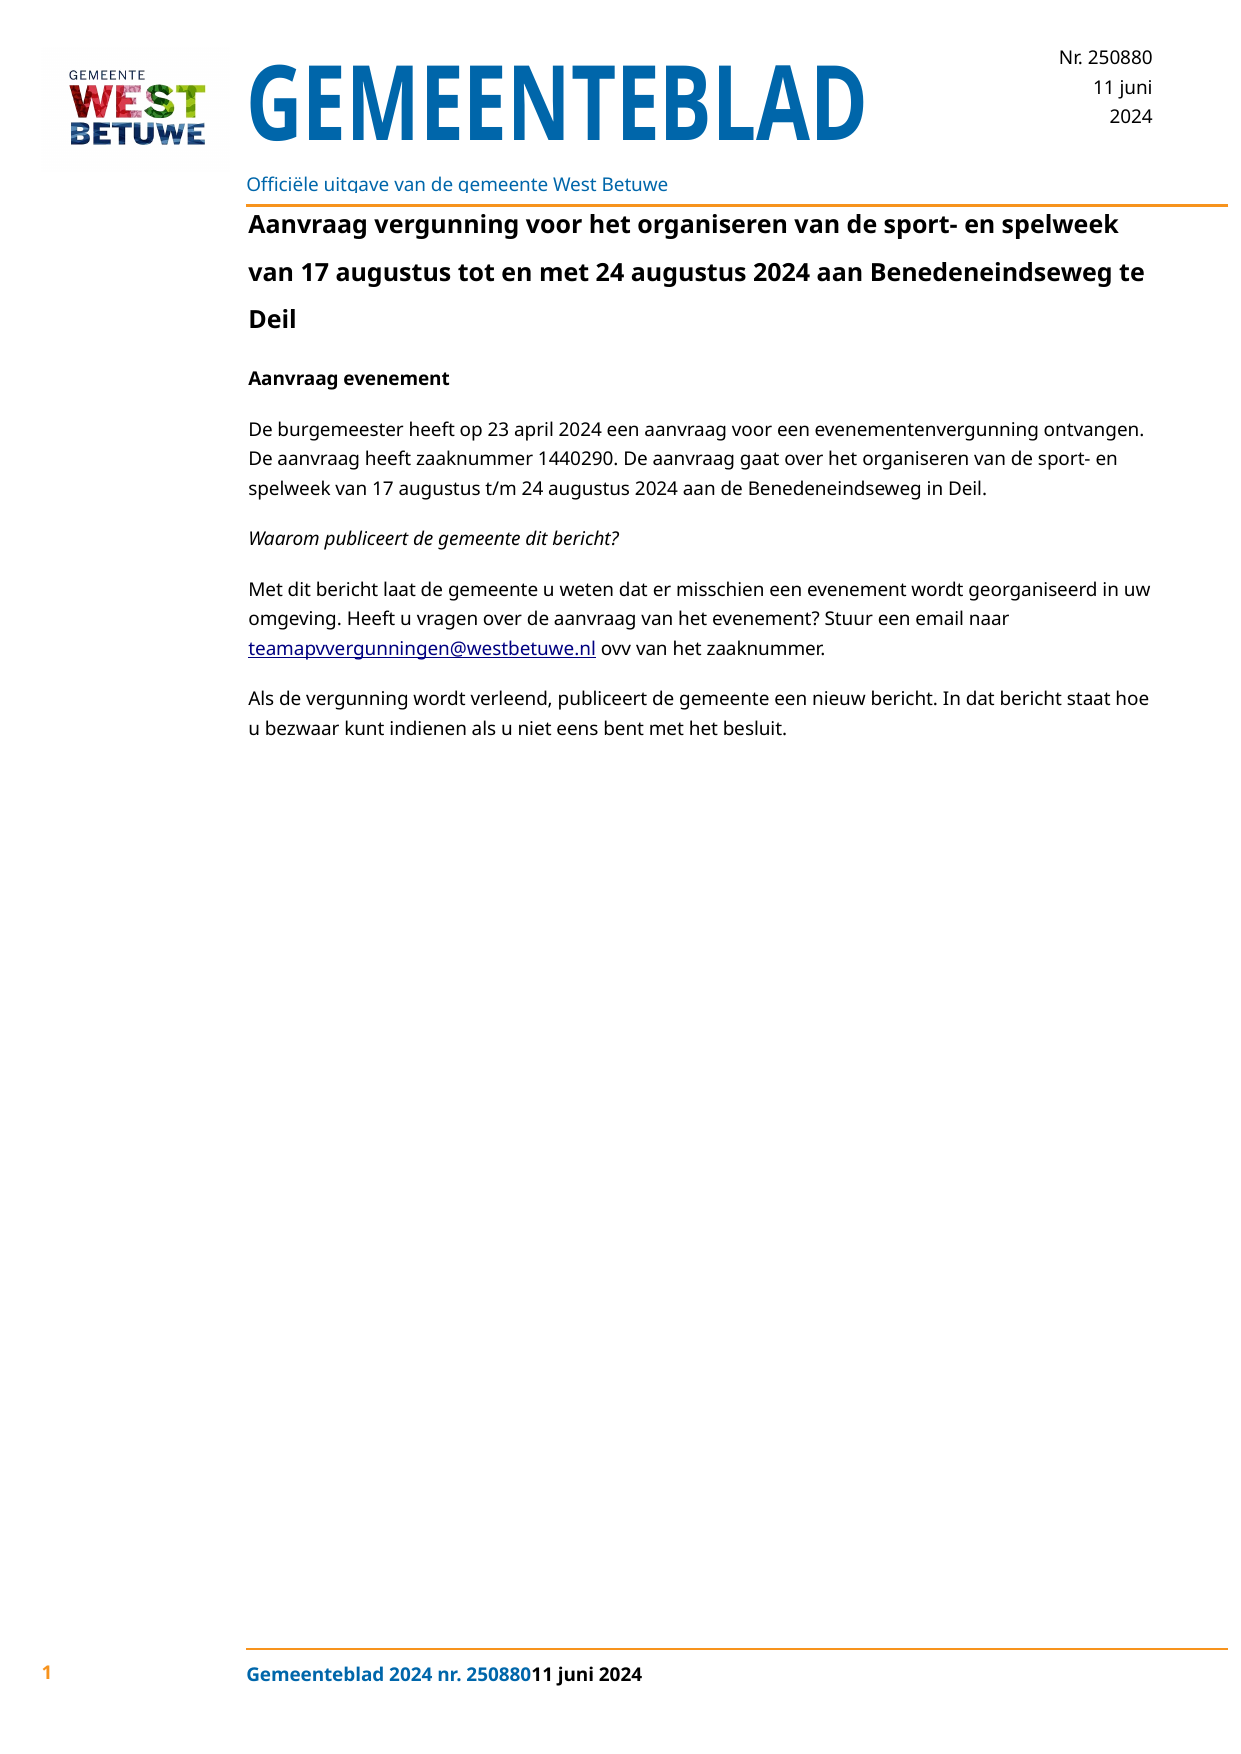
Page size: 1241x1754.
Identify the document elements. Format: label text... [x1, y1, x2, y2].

text Met dit bericht laat de gemeente u weten dat er misschien een evenement wordt georganiseerd in uw omgeving. Heeft u vragen over de aanvraag van het evenement? Stuur een email naar teamapvvergunningen@westbetuwe.nl ovv van het zaaknummer. [248, 576, 1152, 661]
text De burgemeester heeft op 23 april 2024 een aanvraag voor een evenementenvergunning ontvangen. De aanvraag heeft zaaknummer 1440290. De aanvraag gaat over het organiseren van de sport- en spelweek van 17 augustus t/m 24 augustus 2024 aan de Benedeneindseweg in Deil. [248, 416, 1152, 501]
text Als de vergunning wordt verleend, publiceert de gemeente een nieuw bericht. In dat bericht staat hoe u bezwaar kunt indienen als u niet eens bent met het besluit. [248, 686, 1152, 741]
text Aanvraag vergunning voor het organiseren van de sport- en spelweek van 17 augustus tot en met 24 augustus 2024 aan Benedeneindseweg te Deil [248, 207, 1152, 336]
text Waarom publiceert de gemeente dit bericht? [248, 526, 1152, 551]
picture [41, 47, 231, 172]
text Aanvraag evenement [248, 366, 1152, 391]
